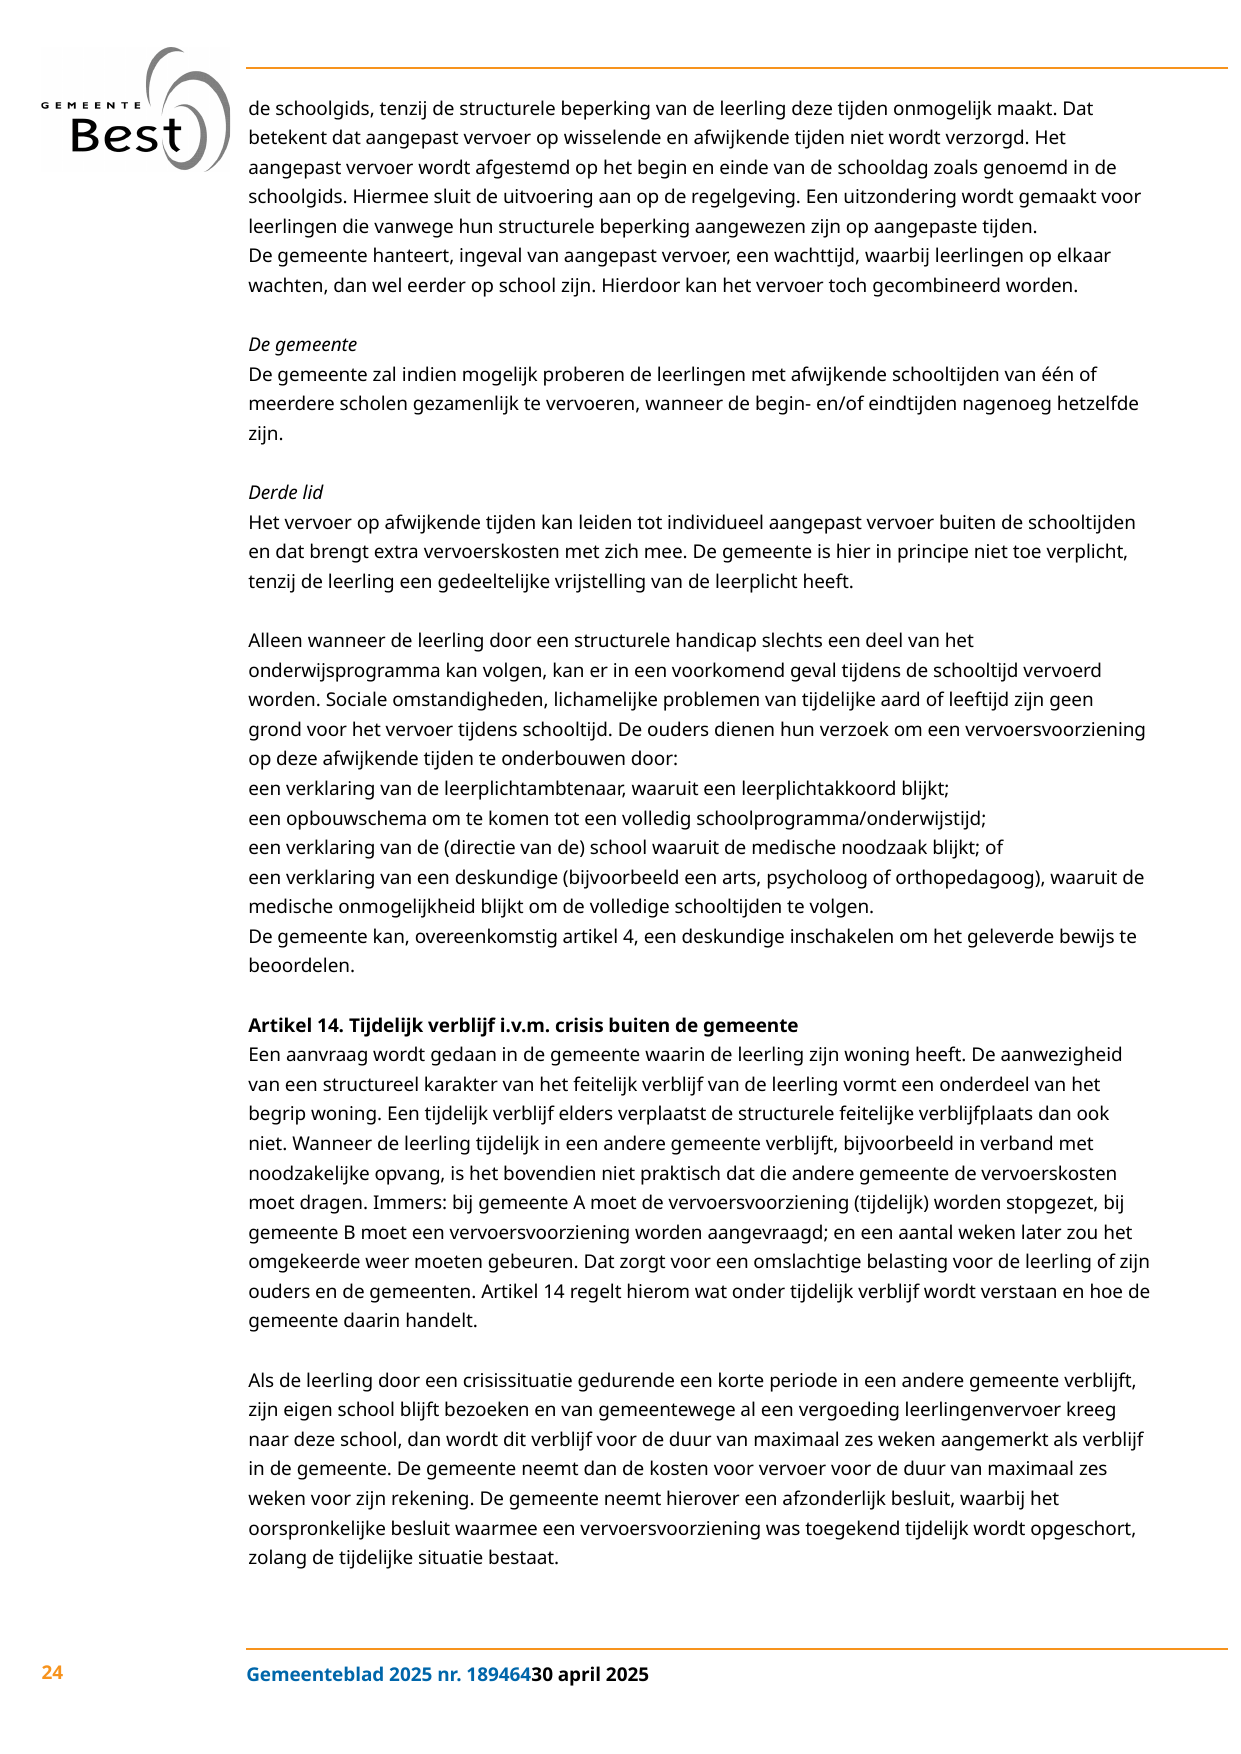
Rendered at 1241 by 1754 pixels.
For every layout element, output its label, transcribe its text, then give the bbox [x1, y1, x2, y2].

text Een aanvraag wordt gedaan in de gemeente waarin de leerling zijn woning heeft. De aanwezigheid van een structureel karakter van het feitelijk verblijf van de leerling vormt een onderdeel van het begrip woning. Een tijdelijk verblijf elders verplaatst de structurele feitelijke verblijfplaats dan ook niet. Wanneer de leerling tijdelijk in een andere gemeente verblijft, bijvoorbeeld in verband met noodzakelijke opvang, is het bovendien niet praktisch dat die andere gemeente de vervoerskosten moet dragen. Immers: bij gemeente A moet de vervoersvoorziening (tijdelijk) worden stopgezet, bij gemeente B moet een vervoersvoorziening worden aangevraagd; en een aantal weken later zou het omgekeerde weer moeten gebeuren. Dat zorgt voor een omslachtige belasting voor de leerling of zijn ouders en de gemeenten. Artikel 14 regelt hierom wat onder tijdelijk verblijf wordt verstaan en hoe de gemeente daarin handelt. [248, 1041, 1152, 1333]
text een verklaring van de (directie van de) school waaruit de medische noodzaak blijkt; of [248, 834, 1152, 860]
text een verklaring van een deskundige (bijvoorbeeld een arts, psycholoog of orthopedagoog), waaruit de medische onmogelijkheid blijkt om de volledige schooltijden te volgen. [248, 864, 1152, 919]
text Alleen wanneer de leerling door een structurele handicap slechts een deel van het onderwijsprogramma kan volgen, kan er in een voorkomend geval tijdens de schooltijd vervoerd worden. Sociale omstandigheden, lichamelijke problemen van tijdelijke aard of leeftijd zijn geen grond voor het vervoer tijdens schooltijd. De ouders dienen hun verzoek om een vervoersvoorziening op deze afwijkende tijden te onderbouwen door: [248, 627, 1152, 771]
text een verklaring van de leerplichtambtenaar, waaruit een leerplichtakkoord blijkt; [248, 775, 1152, 801]
text Het vervoer op afwijkende tijden kan leiden tot individueel aangepast vervoer buiten de schooltijden en dat brengt extra vervoerskosten met zich mee. De gemeente is hier in principe niet toe verplicht, tenzij de leerling een gedeeltelijke vrijstelling van de leerplicht heeft. [248, 509, 1152, 594]
picture [41, 47, 231, 172]
text Als de leerling door een crisissituatie gedurende een korte periode in een andere gemeente verblijft, zijn eigen school blijft bezoeken en van gemeentewege al een vergoeding leerlingenvervoer kreeg naar deze school, dan wordt dit verblijf voor de duur van maximaal zes weken aangemerkt als verblijf in de gemeente. De gemeente neemt dan de kosten voor vervoer voor de duur van maximaal zes weken voor zijn rekening. De gemeente neemt hierover een afzonderlijk besluit, waarbij het oorspronkelijke besluit waarmee een vervoersvoorziening was toegekend tijdelijk wordt opgeschort, zolang de tijdelijke situatie bestaat. [248, 1367, 1152, 1570]
text een opbouwschema om te komen tot een volledig schoolprogramma/onderwijstijd; [248, 805, 1152, 831]
text Artikel 14. Tijdelijk verblijf i.v.m. crisis buiten de gemeente [248, 1012, 1152, 1038]
text De gemeente [248, 331, 1152, 357]
text De gemeente kan, overeenkomstig artikel 4, een deskundige inschakelen om het geleverde bewijs te beoordelen. [248, 923, 1152, 978]
text de schoolgids, tenzij de structurele beperking van de leerling deze tijden onmogelijk maakt. Dat betekent dat aangepast vervoer op wisselende en afwijkende tijden niet wordt verzorgd. Het aangepast vervoer wordt afgestemd op het begin en einde van de schooldag zoals genoemd in de schoolgids. Hiermee sluit de uitvoering aan op de regelgeving. Een uitzondering wordt gemaakt voor leerlingen die vanwege hun structurele beperking aangewezen zijn op aangepaste tijden. [248, 95, 1152, 239]
text Derde lid [248, 479, 1152, 505]
text De gemeente hanteert, ingeval van aangepast vervoer, een wachttijd, waarbij leerlingen op elkaar wachten, dan wel eerder op school zijn. Hierdoor kan het vervoer toch gecombineerd worden. [248, 243, 1152, 298]
text De gemeente zal indien mogelijk proberen de leerlingen met afwijkende schooltijden van één of meerdere scholen gezamenlijk te vervoeren, wanneer de begin- en/of eindtijden nagenoeg hetzelfde zijn. [248, 361, 1152, 446]
